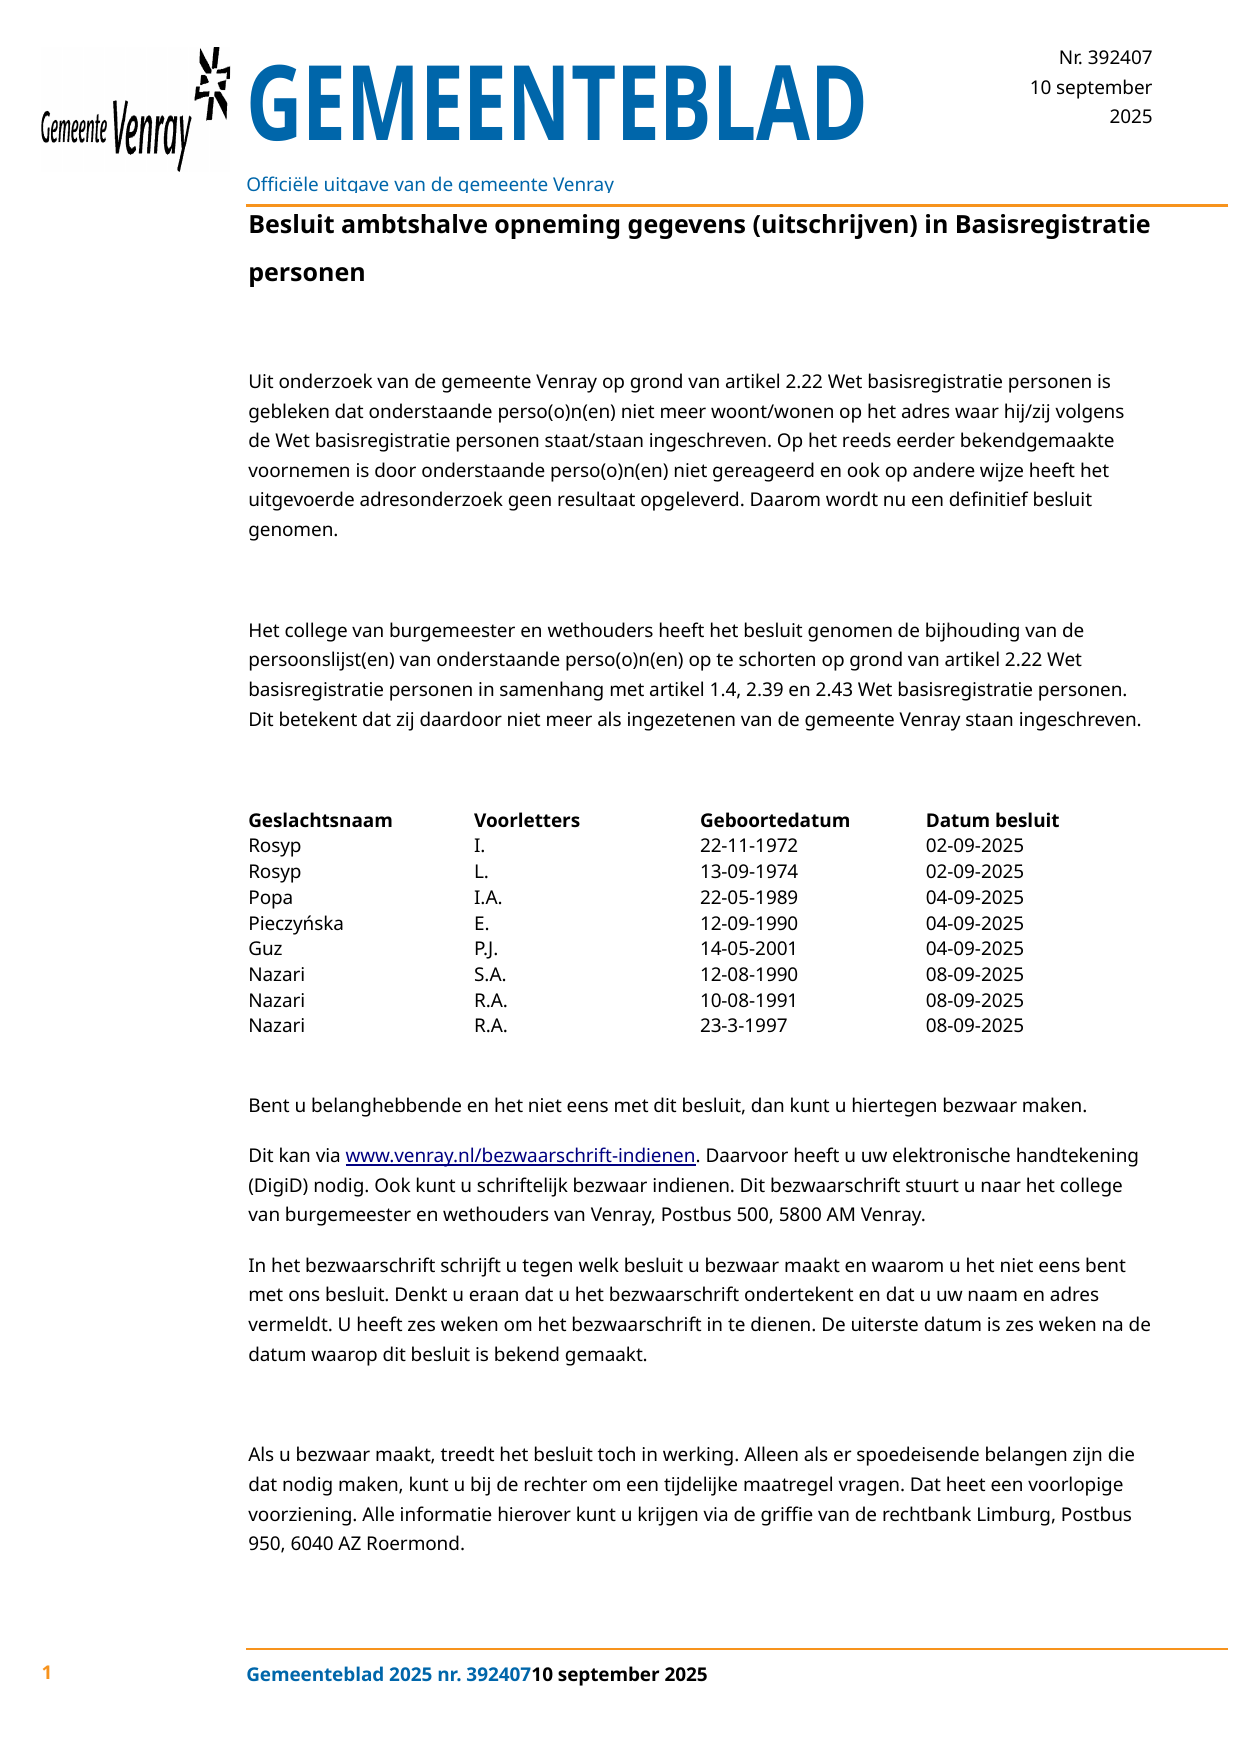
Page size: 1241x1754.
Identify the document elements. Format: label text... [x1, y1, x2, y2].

table_cell 12-08-1990 [700, 961, 926, 987]
table_cell Rosyp [248, 858, 474, 884]
table_cell 10-08-1991 [700, 987, 926, 1013]
table_cell I.A. [474, 884, 700, 910]
table_header Voorletters [474, 807, 700, 832]
table_cell Nazari [248, 961, 474, 987]
table_cell 08-09-2025 [926, 987, 1152, 1013]
table_cell Nazari [248, 987, 474, 1013]
table_cell 22-11-1972 [700, 833, 926, 858]
table_cell 13-09-1974 [700, 858, 926, 884]
table_header Geslachtsnaam [248, 807, 474, 832]
table_cell R.A. [474, 987, 700, 1013]
table_cell 04-09-2025 [926, 884, 1152, 910]
table_cell Nazari [248, 1013, 474, 1038]
table_cell 12-09-1990 [700, 910, 926, 935]
table_cell 23-3-1997 [700, 1013, 926, 1038]
table_header Geboortedatum [700, 807, 926, 832]
table_cell E. [474, 910, 700, 935]
text Bent u belanghebbende en het niet eens met dit besluit, dan kunt u hiertegen bezwaar maken. [248, 1092, 1152, 1118]
table_cell 04-09-2025 [926, 910, 1152, 935]
table_cell 22-05-1989 [700, 884, 926, 910]
table_cell Pieczyńska [248, 910, 474, 935]
text Als u bezwaar maakt, treedt het besluit toch in werking. Alleen als er spoedeisende belangen zijn die dat nodig maken, kunt u bij de rechter om een tijdelijke maatregel vragen. Dat heet een voorlopige voorziening. Alle informatie hierover kunt u krijgen via de griffie van de rechtbank Limburg, Postbus 950, 6040 AZ Roermond. [248, 1442, 1152, 1556]
text Besluit ambtshalve opneming gegevens (uitschrijven) in Basisregistratie personen [248, 207, 1152, 288]
table_cell 02-09-2025 [926, 858, 1152, 884]
table_cell S.A. [474, 961, 700, 987]
table_cell P.J. [474, 935, 700, 961]
text Het college van burgemeester en wethouders heeft het besluit genomen de bijhouding van de persoonslijst(en) van onderstaande perso(o)n(en) op te schorten op grond van artikel 2.22 Wet basisregistratie personen in samenhang met artikel 1.4, 2.39 en 2.43 Wet basisregistratie personen. Dit betekent dat zij daardoor niet meer als ingezetenen van de gemeente Venray staan ingeschreven. [248, 617, 1152, 732]
table_cell I. [474, 833, 700, 858]
text In het bezwaarschrift schrijft u tegen welk besluit u bezwaar maakt en waarom u het niet eens bent met ons besluit. Denkt u eraan dat u het bezwaarschrift ondertekent en dat u uw naam en adres vermeldt. U heeft zes weken om het bezwaarschrift in te dienen. De uiterste datum is zes weken na de datum waarop dit besluit is bekend gemaakt. [248, 1252, 1152, 1366]
table_cell 08-09-2025 [926, 1013, 1152, 1038]
text Uit onderzoek van de gemeente Venray op grond van artikel 2.22 Wet basisregistratie personen is gebleken dat onderstaande perso(o)n(en) niet meer woont/wonen op het adres waar hij/zij volgens de Wet basisregistratie personen staat/staan ingeschreven. Op het reeds eerder bekendgemaakte voornemen is door onderstaande perso(o)n(en) niet gereageerd en ook op andere wijze heeft het uitgevoerde adresonderzoek geen resultaat opgeleverd. Daarom wordt nu een definitief besluit genomen. [248, 368, 1152, 542]
table_cell 04-09-2025 [926, 935, 1152, 961]
table_cell 14-05-2001 [700, 935, 926, 961]
table_header Datum besluit [926, 807, 1152, 832]
table_cell R.A. [474, 1013, 700, 1038]
picture [41, 47, 231, 172]
table_cell 02-09-2025 [926, 833, 1152, 858]
table_cell L. [474, 858, 700, 884]
table_cell Popa [248, 884, 474, 910]
text Dit kan via www.venray.nl/bezwaarschrift-indienen. Daarvoor heeft u uw elektronische handtekening (DigiD) nodig. Ook kunt u schriftelijk bezwaar indienen. Dit bezwaarschrift stuurt u naar het college van burgemeester en wethouders van Venray, Postbus 500, 5800 AM Venray. [248, 1142, 1152, 1227]
table_cell 08-09-2025 [926, 961, 1152, 987]
table_cell Rosyp [248, 833, 474, 858]
table_cell Guz [248, 935, 474, 961]
